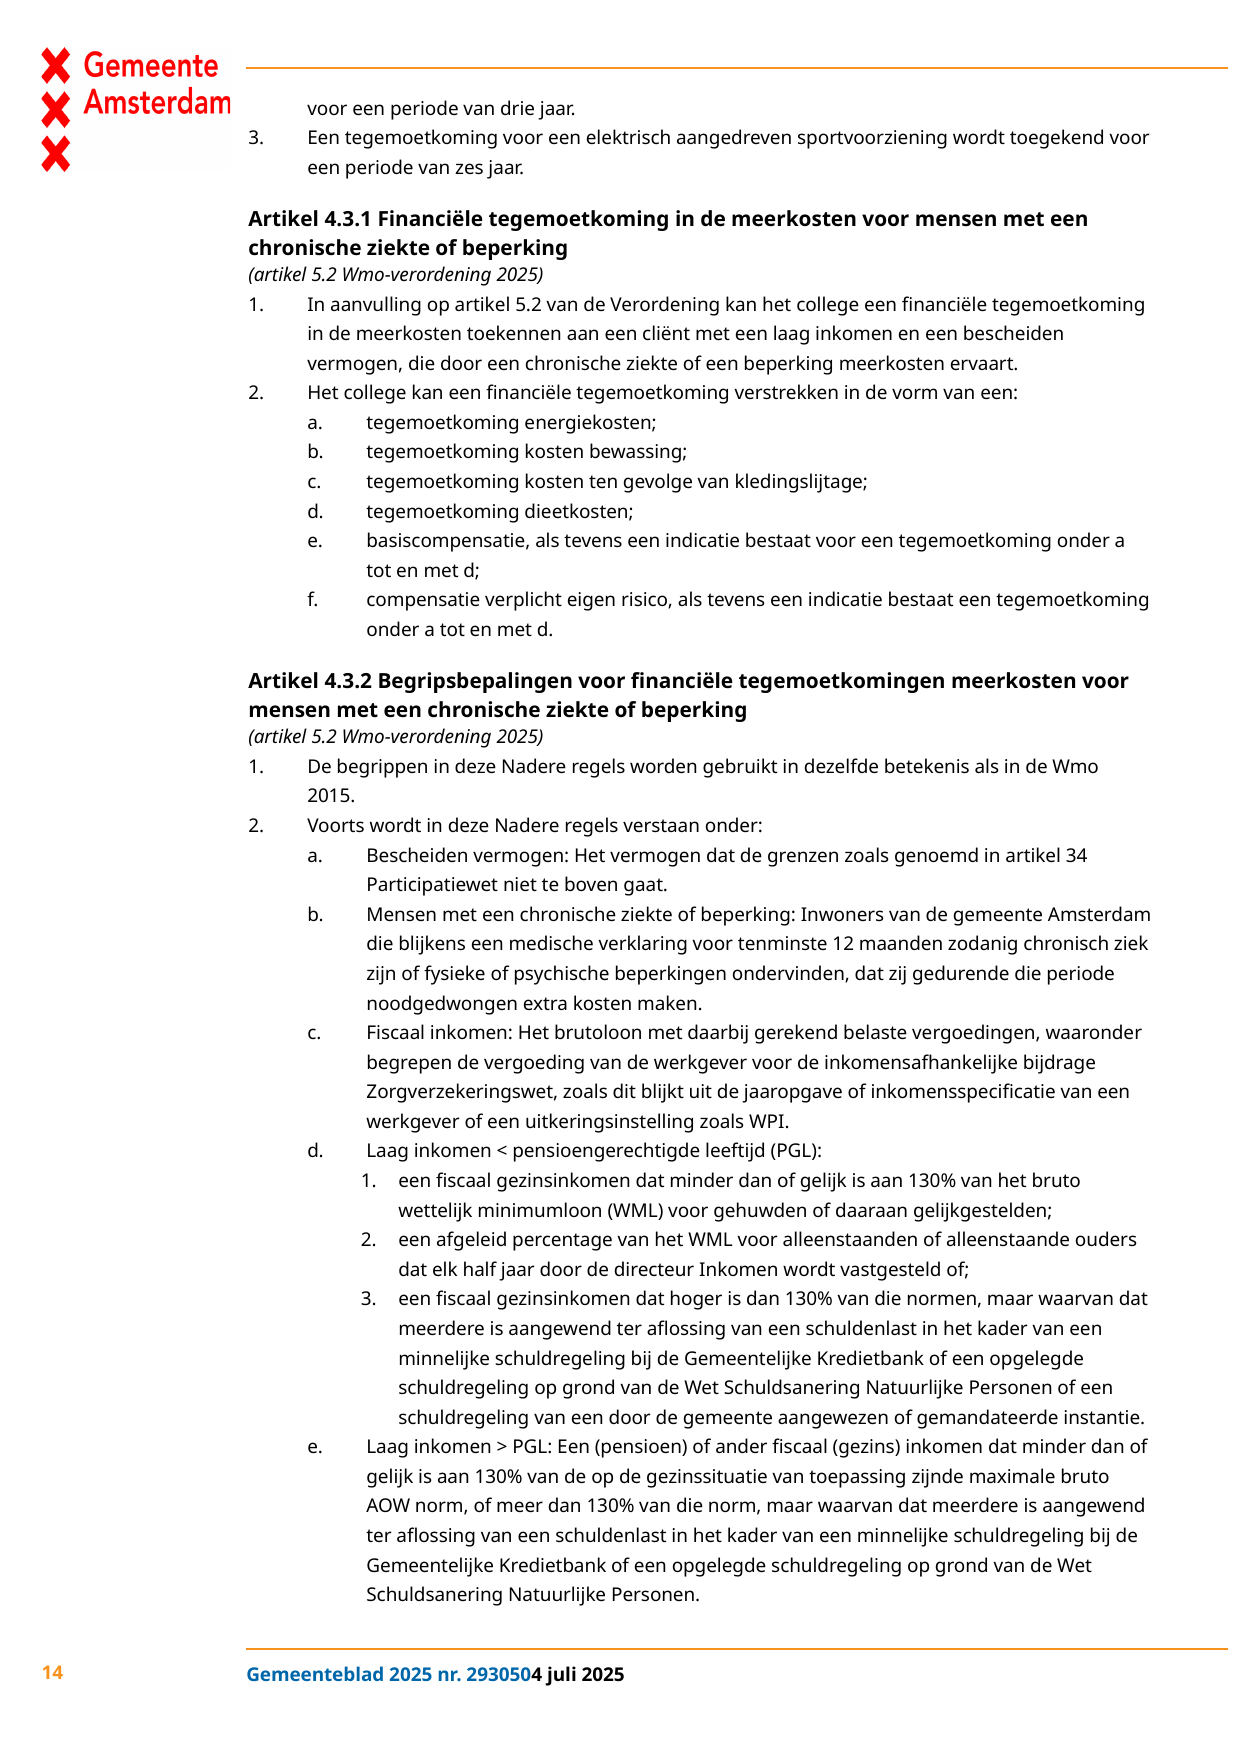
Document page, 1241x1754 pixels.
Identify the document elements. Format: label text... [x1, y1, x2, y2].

list Mensen met een chronische ziekte of beperking: Inwoners van de gemeente Amsterdam die blijkens een medische verklaring voor tenminste 12 maanden zodanig chronisch ziek zijn of fysieke of psychische beperkingen ondervinden, dat zij gedurende die periode noodgedwongen extra kosten maken. [307, 901, 1152, 1016]
list In aanvulling op artikel 5.2 van de Verordening kan het college een financiële tegemoetkoming in de meerkosten toekennen aan een cliënt met een laag inkomen en een bescheiden vermogen, die door een chronische ziekte of een beperking meerkosten ervaart. [248, 291, 1152, 376]
list Voorts wordt in deze Nadere regels verstaan onder: [248, 812, 1152, 838]
list tegemoetkoming kosten ten gevolge van kledingslijtage; [307, 468, 1152, 494]
list een fiscaal gezinsinkomen dat minder dan of gelijk is aan 130% van het bruto wettelijk minimumloon (WML) voor gehuwden of daaraan gelijkgestelden; [361, 1167, 1152, 1223]
text (artikel 5.2 Wmo-verordening 2025) [248, 723, 1152, 749]
text Artikel 4.3.1 Financiële tegemoetkoming in de meerkosten voor mensen met een chronische ziekte of beperking [248, 204, 1152, 261]
list Laag inkomen < pensioengerechtigde leeftijd (PGL): [307, 1138, 1152, 1163]
list basiscompensatie, als tevens een indicatie bestaat voor een tegemoetkoming onder a tot en met d; [307, 527, 1152, 583]
list Laag inkomen > PGL: Een (pensioen) of ander fiscaal (gezins) inkomen dat minder dan of gelijk is aan 130% van de op de gezinssituatie van toepassing zijnde maximale bruto AOW norm, of meer dan 130% van die norm, maar waarvan dat meerdere is aangewend ter aflossing van een schuldenlast in het kader van een minnelijke schuldregeling bij de Gemeentelijke Kredietbank of een opgelegde schuldregeling op grond van de Wet Schuldsanering Natuurlijke Personen. [307, 1433, 1152, 1607]
text (artikel 5.2 Wmo-verordening 2025) [248, 261, 1152, 287]
list Een tegemoetkoming voor een elektrisch aangedreven sportvoorziening wordt toegekend voor een periode van zes jaar. [248, 124, 1152, 180]
list Het college kan een financiële tegemoetkoming verstrekken in de vorm van een: [248, 379, 1152, 405]
list tegemoetkoming dieetkosten; [307, 498, 1152, 524]
list Fiscaal inkomen: Het brutoloon met daarbij gerekend belaste vergoedingen, waaronder begrepen de vergoeding van de werkgever voor de inkomensafhankelijke bijdrage Zorgverzekeringswet, zoals dit blijkt uit de jaaropgave of inkomensspecificatie van een werkgever of een uitkeringsinstelling zoals WPI. [307, 1019, 1152, 1134]
list voor een periode van drie jaar. [248, 95, 1152, 121]
list een afgeleid percentage van het WML voor alleenstaanden of alleenstaande ouders dat elk half jaar door de directeur Inkomen wordt vastgesteld of; [361, 1226, 1152, 1282]
picture [41, 47, 231, 172]
list compensatie verplicht eigen risico, als tevens een indicatie bestaat een tegemoetkoming onder a tot en met d. [307, 587, 1152, 642]
text Artikel 4.3.2 Begripsbepalingen voor financiële tegemoetkomingen meerkosten voor mensen met een chronische ziekte of beperking [248, 667, 1152, 723]
list tegemoetkoming energiekosten; [307, 409, 1152, 435]
list Bescheiden vermogen: Het vermogen dat de grenzen zoals genoemd in artikel 34 Participatiewet niet te boven gaat. [307, 842, 1152, 897]
list tegemoetkoming kosten bewassing; [307, 439, 1152, 464]
list een fiscaal gezinsinkomen dat hoger is dan 130% van die normen, maar waarvan dat meerdere is aangewend ter aflossing van een schuldenlast in het kader van een minnelijke schuldregeling bij de Gemeentelijke Kredietbank of een opgelegde schuldregeling op grond van de Wet Schuldsanering Natuurlijke Personen of een schuldregeling van een door de gemeente aangewezen of gemandateerde instantie. [361, 1286, 1152, 1430]
list De begrippen in deze Nadere regels worden gebruikt in dezelfde betekenis als in de Wmo 2015. [248, 753, 1152, 808]
